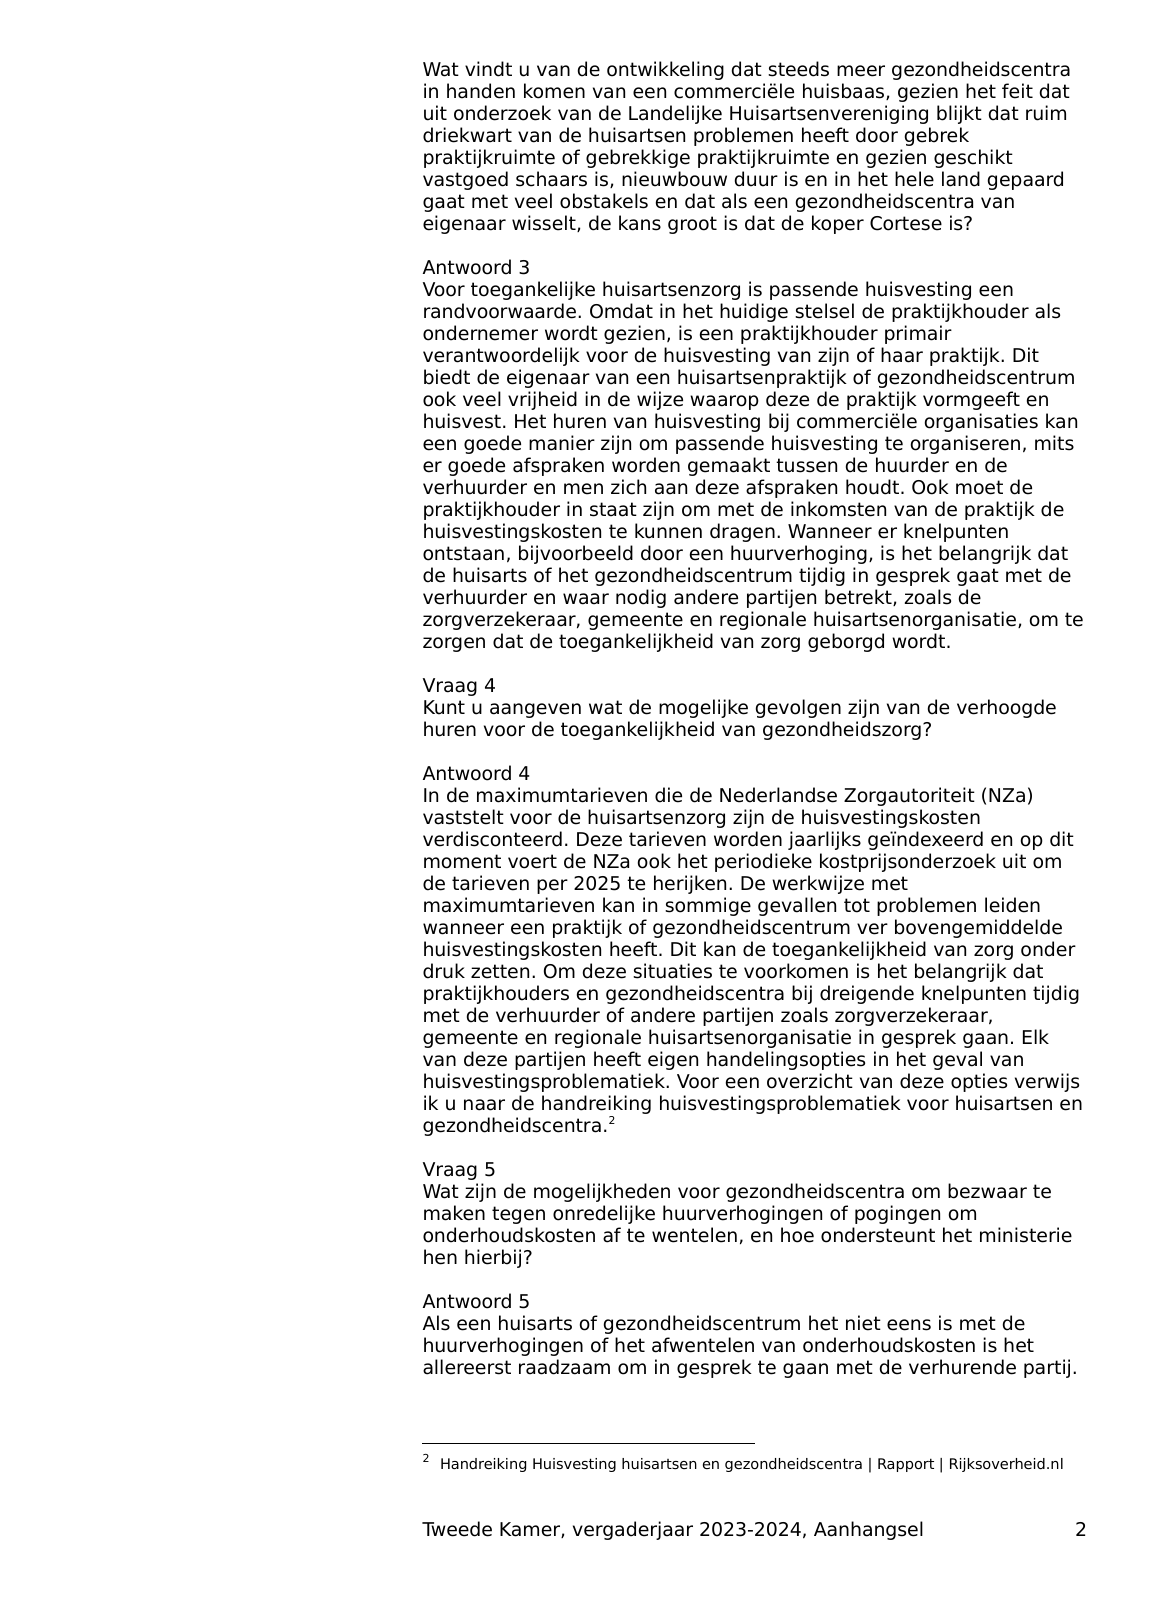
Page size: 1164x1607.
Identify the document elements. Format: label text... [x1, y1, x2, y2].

text Handreiking Huisvesting huisartsen en gezondheidscentra | Rapport | Rijksoverheid.nl [422, 1452, 1087, 1474]
text In de maximumtarieven die de Nederlandse Zorgautoriteit (NZa) vaststelt voor de huisartsenzorg zijn de huisvestingskosten verdisconteerd. Deze tarieven worden jaarlijks geïndexeerd en op dit moment voert de NZa ook het periodieke kostprijsonderzoek uit om de tarieven per 2025 te herijken. De werkwijze met maximumtarieven kan in sommige gevallen tot problemen leiden wanneer een praktijk of gezondheidscentrum ver bovengemiddelde huisvestingskosten heeft. Dit kan de toegankelijkheid van zorg onder druk zetten. Om deze situaties te voorkomen is het belangrijk dat praktijkhouders en gezondheidscentra bij dreigende knelpunten tijdig met de verhuurder of andere partijen zoals zorgverzekeraar, gemeente en regionale huisartsenorganisatie in gesprek gaan. Elk van deze partijen heeft eigen handelingsopties in het geval van huisvestingsproblematiek. Voor een overzicht van deze opties verwijs ik u naar de handreiking huisvestingsproblematiek voor huisartsen en gezondheidscentra. [422, 785, 1087, 1137]
text Vraag 5 [422, 1159, 1087, 1181]
text Voor toegankelijke huisartsenzorg is passende huisvesting een randvoorwaarde. Omdat in het huidige stelsel de praktijkhouder als ondernemer wordt gezien, is een praktijkhouder primair verantwoordelijk voor de huisvesting van zijn of haar praktijk. Dit biedt de eigenaar van een huisartsenpraktijk of gezondheidscentrum ook veel vrijheid in de wijze waarop deze de praktijk vormgeeft en huisvest. Het huren van huisvesting bij commerciële organisaties kan een goede manier zijn om passende huisvesting te organiseren, mits er goede afspraken worden gemaakt tussen de huurder en de verhuurder en men zich aan deze afspraken houdt. Ook moet de praktijkhouder in staat zijn om met de inkomsten van de praktijk de huisvestingskosten te kunnen dragen. Wanneer er knelpunten ontstaan, bijvoorbeeld door een huurverhoging, is het belangrijk dat de huisarts of het gezondheidscentrum tijdig in gesprek gaat met de verhuurder en waar nodig andere partijen betrekt, zoals de zorgverzekeraar, gemeente en regionale huisartsenorganisatie, om te zorgen dat de toegankelijkheid van zorg geborgd wordt. [422, 279, 1087, 653]
text Antwoord 4 [422, 763, 1087, 785]
text Als een huisarts of gezondheidscentrum het niet eens is met de huurverhogingen of het afwentelen van onderhoudskosten is het allereerst raadzaam om in gesprek te gaan met de verhurende partij. [422, 1313, 1087, 1379]
text Antwoord 3 [422, 257, 1087, 279]
text Wat zijn de mogelijkheden voor gezondheidscentra om bezwaar te maken tegen onredelijke huurverhogingen of pogingen om onderhoudskosten af te wentelen, en hoe ondersteunt het ministerie hen hierbij? [422, 1181, 1087, 1269]
text Vraag 4 [422, 675, 1087, 697]
text Antwoord 5 [422, 1291, 1087, 1313]
text Wat vindt u van de ontwikkeling dat steeds meer gezondheidscentra in handen komen van een commerciële huisbaas, gezien het feit dat uit onderzoek van de Landelijke Huisartsenvereniging blijkt dat ruim driekwart van de huisartsen problemen heeft door gebrek praktijkruimte of gebrekkige praktijkruimte en gezien geschikt vastgoed schaars is, nieuwbouw duur is en in het hele land gepaard gaat met veel obstakels en dat als een gezondheidscentra van eigenaar wisselt, de kans groot is dat de koper Cortese is? [422, 59, 1087, 235]
text Kunt u aangeven wat de mogelijke gevolgen zijn van de verhoogde huren voor de toegankelijkheid van gezondheidszorg? [422, 697, 1087, 741]
